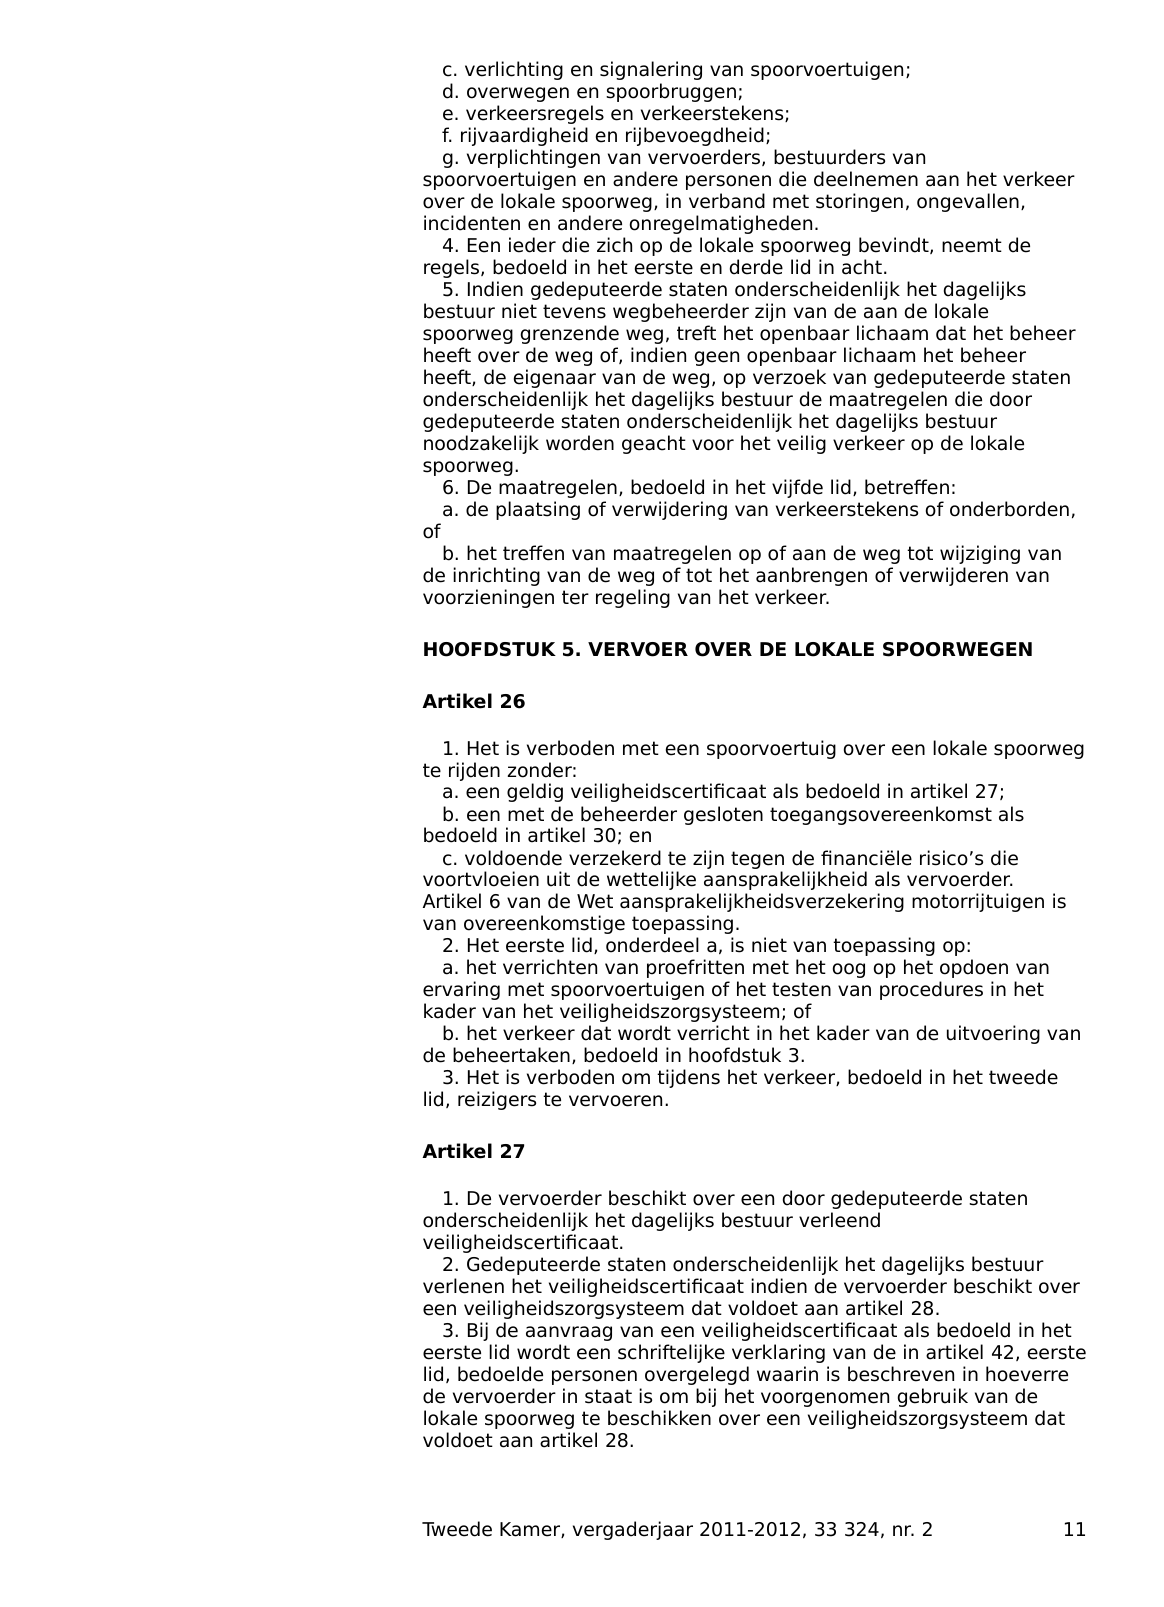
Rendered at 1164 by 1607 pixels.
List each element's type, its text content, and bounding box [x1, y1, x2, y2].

text c. verlichting en signalering van spoorvoertuigen; [422, 59, 1087, 81]
subtitle Artikel 26 [422, 691, 1087, 712]
text b. een met de beheerder gesloten toegangsovereenkomst als bedoeld in artikel 30; en [422, 803, 1087, 847]
text 6. De maatregelen, bedoeld in het vijfde lid, betreffen: [422, 477, 1087, 499]
text 4. Een ieder die zich op de lokale spoorweg bevindt, neemt de regels, bedoeld in het eerste en derde lid in acht. [422, 235, 1087, 279]
text 3. Het is verboden om tijdens het verkeer, bedoeld in het tweede lid, reizigers te vervoeren. [422, 1067, 1087, 1111]
text 1. Het is verboden met een spoorvoertuig over een lokale spoorweg te rijden zonder: [422, 737, 1087, 781]
text 2. Gedeputeerde staten onderscheidenlijk het dagelijks bestuur verlenen het veiligheidscertificaat indien de vervoerder beschikt over een veiligheidszorgsysteem dat voldoet aan artikel 28. [422, 1254, 1087, 1320]
text b. het treffen van maatregelen op of aan de weg tot wijziging van de inrichting van de weg of tot het aanbrengen of verwijderen van voorzieningen ter regeling van het verkeer. [422, 543, 1087, 608]
text g. verplichtingen van vervoerders, bestuurders van spoorvoertuigen en andere personen die deelnemen aan het verkeer over de lokale spoorweg, in verband met storingen, ongevallen, incidenten en andere onregelmatigheden. [422, 147, 1087, 235]
subtitle HOOFDSTUK 5. VERVOER OVER DE LOKALE SPOORWEGEN [422, 638, 1087, 661]
text f. rijvaardigheid en rijbevoegdheid; [422, 125, 1087, 147]
text 5. Indien gedeputeerde staten onderscheidenlijk het dagelijks bestuur niet tevens wegbeheerder zijn van de aan de lokale spoorweg grenzende weg, treft het openbaar lichaam dat het beheer heeft over de weg of, indien geen openbaar lichaam het beheer heeft, de eigenaar van de weg, op verzoek van gedeputeerde staten onderscheidenlijk het dagelijks bestuur de maatregelen die door gedeputeerde staten onderscheidenlijk het dagelijks bestuur noodzakelijk worden geacht voor het veilig verkeer op de lokale spoorweg. [422, 279, 1087, 477]
text d. overwegen en spoorbruggen; [422, 81, 1087, 103]
text e. verkeersregels en verkeerstekens; [422, 103, 1087, 125]
text a. een geldig veiligheidscertificaat als bedoeld in artikel 27; [422, 781, 1087, 803]
text c. voldoende verzekerd te zijn tegen de financiële risico’s die voortvloeien uit de wettelijke aansprakelijkheid als vervoerder. Artikel 6 van de Wet aansprakelijkheidsverzekering motorrijtuigen is van overeenkomstige toepassing. [422, 847, 1087, 935]
subtitle Artikel 27 [422, 1141, 1087, 1163]
text b. het verkeer dat wordt verricht in het kader van de uitvoering van de beheertaken, bedoeld in hoofdstuk 3. [422, 1023, 1087, 1067]
text a. het verrichten van proefritten met het oog op het opdoen van ervaring met spoorvoertuigen of het testen van procedures in het kader van het veiligheidszorgsysteem; of [422, 957, 1087, 1023]
text 3. Bij de aanvraag van een veiligheidscertificaat als bedoeld in het eerste lid wordt een schriftelijke verklaring van de in artikel 42, eerste lid, bedoelde personen overgelegd waarin is beschreven in hoeverre de vervoerder in staat is om bij het voorgenomen gebruik van de lokale spoorweg te beschikken over een veiligheidszorgsysteem dat voldoet aan artikel 28. [422, 1320, 1087, 1452]
text 2. Het eerste lid, onderdeel a, is niet van toepassing op: [422, 935, 1087, 957]
text a. de plaatsing of verwijdering van verkeerstekens of onderborden, of [422, 499, 1087, 543]
text 1. De vervoerder beschikt over een door gedeputeerde staten onderscheidenlijk het dagelijks bestuur verleend veiligheidscertificaat. [422, 1188, 1087, 1254]
